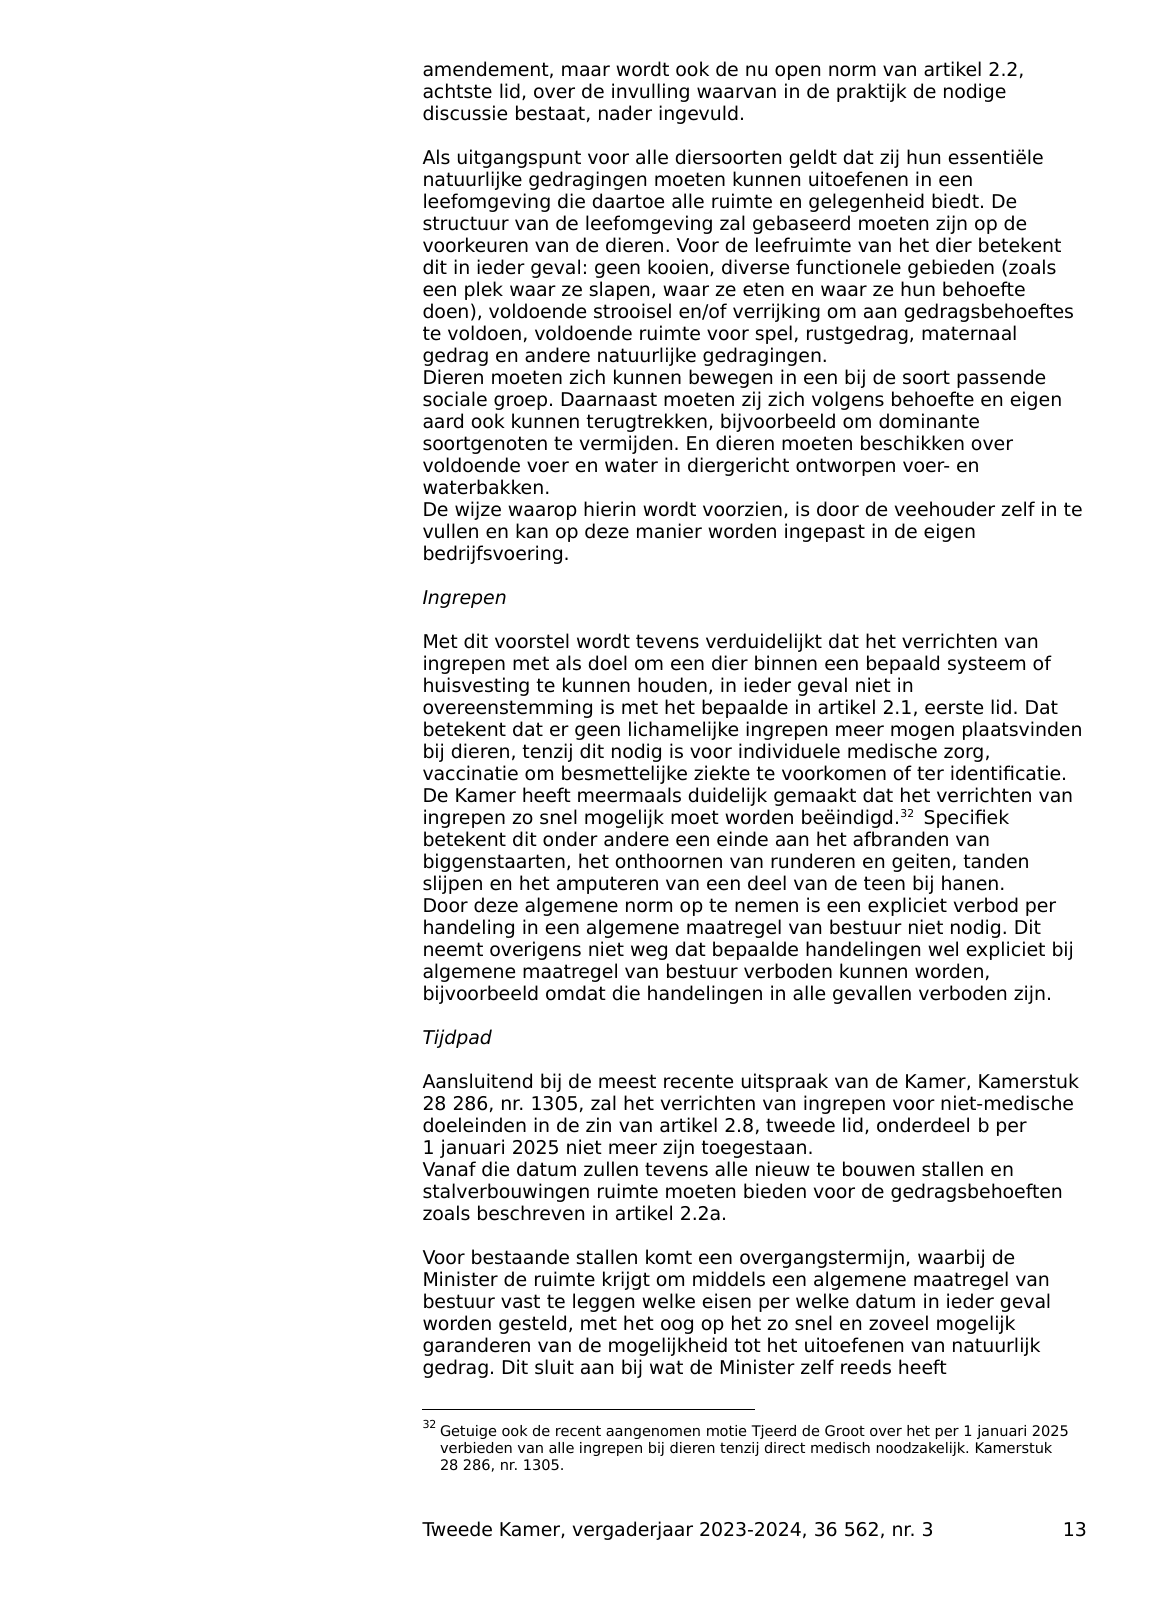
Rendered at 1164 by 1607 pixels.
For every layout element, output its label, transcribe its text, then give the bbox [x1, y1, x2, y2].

subtitle Ingrepen [422, 587, 1087, 609]
text Met dit voorstel wordt tevens verduidelijkt dat het verrichten van ingrepen met als doel om een dier binnen een bepaald systeem of huisvesting te kunnen houden, in ieder geval niet in overeenstemming is met het bepaalde in artikel 2.1, eerste lid. Dat betekent dat er geen lichamelijke ingrepen meer mogen plaatsvinden bij dieren, tenzij dit nodig is voor individuele medische zorg, vaccinatie om besmettelijke ziekte te voorkomen of ter identificatie. De Kamer heeft meermaals duidelijk gemaakt dat het verrichten van ingrepen zo snel mogelijk moet worden beëindigd. Specifiek betekent dit onder andere een einde aan het afbranden van biggenstaarten, het onthoornen van runderen en geiten, tanden slijpen en het amputeren van een deel van de teen bij hanen. [422, 631, 1087, 895]
text Dieren moeten zich kunnen bewegen in een bij de soort passende sociale groep. Daarnaast moeten zij zich volgens behoefte en eigen aard ook kunnen terugtrekken, bijvoorbeeld om dominante soortgenoten te vermijden. En dieren moeten beschikken over voldoende voer en water in diergericht ontworpen voer- en waterbakken. [422, 367, 1087, 499]
text Vanaf die datum zullen tevens alle nieuw te bouwen stallen en stalverbouwingen ruimte moeten bieden voor de gedragsbehoeften zoals beschreven in artikel 2.2a. [422, 1159, 1087, 1225]
text Als uitgangspunt voor alle diersoorten geldt dat zij hun essentiële natuurlijke gedragingen moeten kunnen uitoefenen in een leefomgeving die daartoe alle ruimte en gelegenheid biedt. De structuur van de leefomgeving zal gebaseerd moeten zijn op de voorkeuren van de dieren. Voor de leefruimte van het dier betekent dit in ieder geval: geen kooien, diverse functionele gebieden (zoals een plek waar ze slapen, waar ze eten en waar ze hun behoefte doen), voldoende strooisel en/of verrijking om aan gedragsbehoeftes te voldoen, voldoende ruimte voor spel, rustgedrag, maternaal gedrag en andere natuurlijke gedragingen. [422, 147, 1087, 367]
text Aansluitend bij de meest recente uitspraak van de Kamer, Kamerstuk 28 286, nr. 1305, zal het verrichten van ingrepen voor niet-medische doeleinden in de zin van artikel 2.8, tweede lid, onderdeel b per 1 januari 2025 niet meer zijn toegestaan. [422, 1071, 1087, 1159]
text Getuige ook de recent aangenomen motie Tjeerd de Groot over het per 1 januari 2025 verbieden van alle ingrepen bij dieren tenzij direct medisch noodzakelijk. Kamerstuk 28 286, nr. 1305. [422, 1418, 1087, 1474]
text Voor bestaande stallen komt een overgangstermijn, waarbij de Minister de ruimte krijgt om middels een algemene maatregel van bestuur vast te leggen welke eisen per welke datum in ieder geval worden gesteld, met het oog op het zo snel en zoveel mogelijk garanderen van de mogelijkheid tot het uitoefenen van natuurlijk gedrag. Dit sluit aan bij wat de Minister zelf reeds heeft [422, 1247, 1087, 1379]
text Door deze algemene norm op te nemen is een expliciet verbod per handeling in een algemene maatregel van bestuur niet nodig. Dit neemt overigens niet weg dat bepaalde handelingen wel expliciet bij algemene maatregel van bestuur verboden kunnen worden, bijvoorbeeld omdat die handelingen in alle gevallen verboden zijn. [422, 895, 1087, 1005]
text De wijze waarop hierin wordt voorzien, is door de veehouder zelf in te vullen en kan op deze manier worden ingepast in de eigen bedrijfsvoering. [422, 499, 1087, 565]
text amendement, maar wordt ook de nu open norm van artikel 2.2, achtste lid, over de invulling waarvan in de praktijk de nodige discussie bestaat, nader ingevuld. [422, 59, 1087, 125]
subtitle Tijdpad [422, 1027, 1087, 1049]
